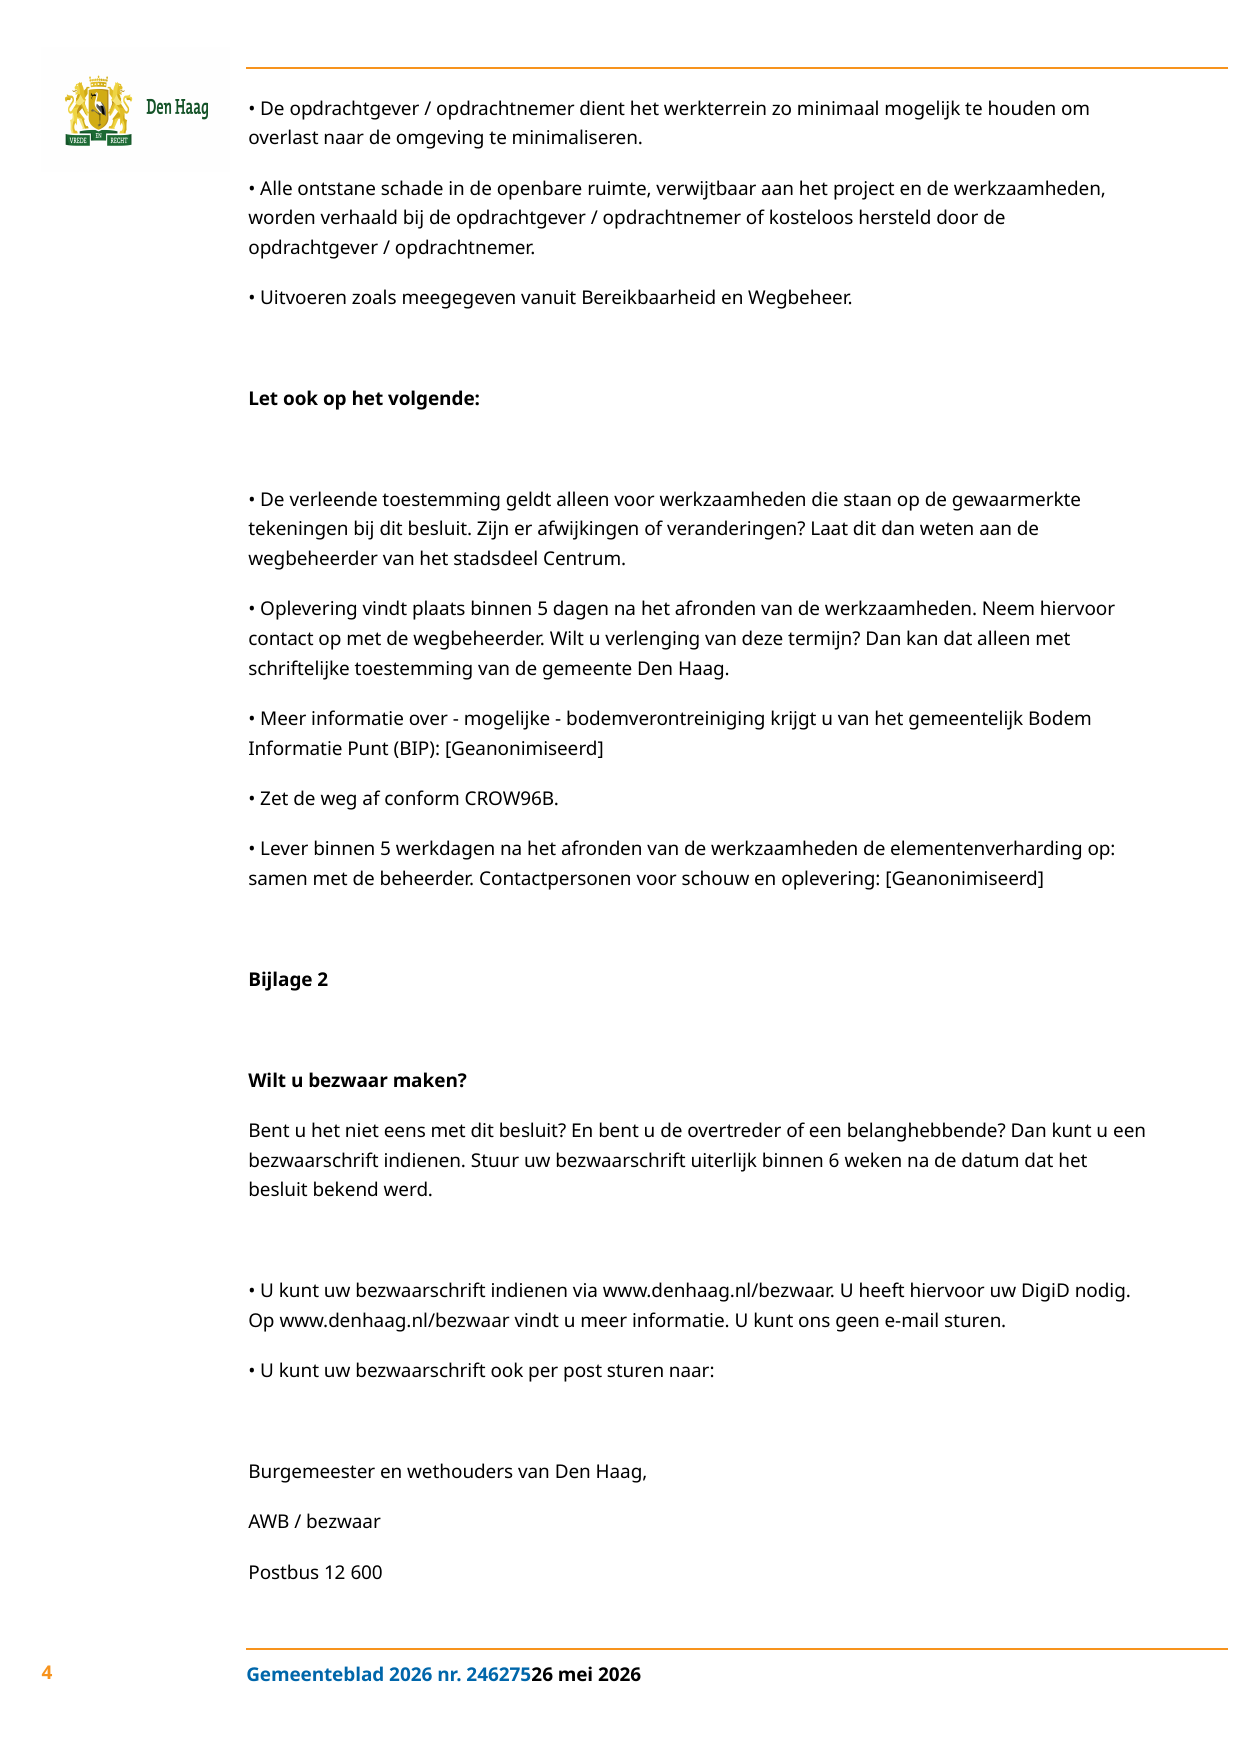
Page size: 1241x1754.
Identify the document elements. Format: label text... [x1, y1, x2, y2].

text • Zet de weg af conform CROW96B. [248, 785, 1152, 811]
text • Lever binnen 5 werkdagen na het afronden van de werkzaamheden de elementenverharding op: samen met de beheerder. Contactpersonen voor schouw en oplevering: [Geanonimiseerd] [248, 836, 1152, 891]
text • De opdrachtgever / opdrachtnemer dient het werkterrein zo minimaal mogelijk te houden om overlast naar de omgeving te minimaliseren. [248, 95, 1152, 150]
text Burgemeester en wethouders van Den Haag, [248, 1458, 1152, 1484]
text Postbus 12 600 [248, 1559, 1152, 1585]
picture [41, 47, 231, 172]
text • U kunt uw bezwaarschrift ook per post sturen naar: [248, 1357, 1152, 1383]
text Bijlage 2 [248, 966, 1152, 992]
text • Meer informatie over - mogelijke - bodemverontreiniging krijgt u van het gemeentelijk Bodem Informatie Punt (BIP): [Geanonimiseerd] [248, 705, 1152, 761]
text Bent u het niet eens met dit besluit? En bent u de overtreder of een belanghebbende? Dan kunt u een bezwaarschrift indienen. Stuur uw bezwaarschrift uiterlijk binnen 6 weken na de datum dat het besluit bekend werd. [248, 1117, 1152, 1202]
text Wilt u bezwaar maken? [248, 1067, 1152, 1093]
text • Uitvoeren zoals meegegeven vanuit Bereikbaarheid en Wegbeheer. [248, 284, 1152, 310]
text Let ook op het volgende: [248, 385, 1152, 411]
text • Oplevering vindt plaats binnen 5 dagen na het afronden van de werkzaamheden. Neem hiervoor contact op met de wegbeheerder. Wilt u verlenging van deze termijn? Dan kan dat alleen met schriftelijke toestemming van de gemeente Den Haag. [248, 596, 1152, 681]
text AWB / bezwaar [248, 1508, 1152, 1534]
text • U kunt uw bezwaarschrift indienen via www.denhaag.nl/bezwaar. U heeft hiervoor uw DigiD nodig. Op www.denhaag.nl/bezwaar vindt u meer informatie. U kunt ons geen e-mail sturen. [248, 1277, 1152, 1333]
text • Alle ontstane schade in de openbare ruimte, verwijtbaar aan het project en de werkzaamheden, worden verhaald bij de opdrachtgever / opdrachtnemer of kosteloos hersteld door de opdrachtgever / opdrachtnemer. [248, 175, 1152, 260]
text • De verleende toestemming geldt alleen voor werkzaamheden die staan op de gewaarmerkte tekeningen bij dit besluit. Zijn er afwijkingen of veranderingen? Laat dit dan weten aan de wegbeheerder van het stadsdeel Centrum. [248, 486, 1152, 571]
